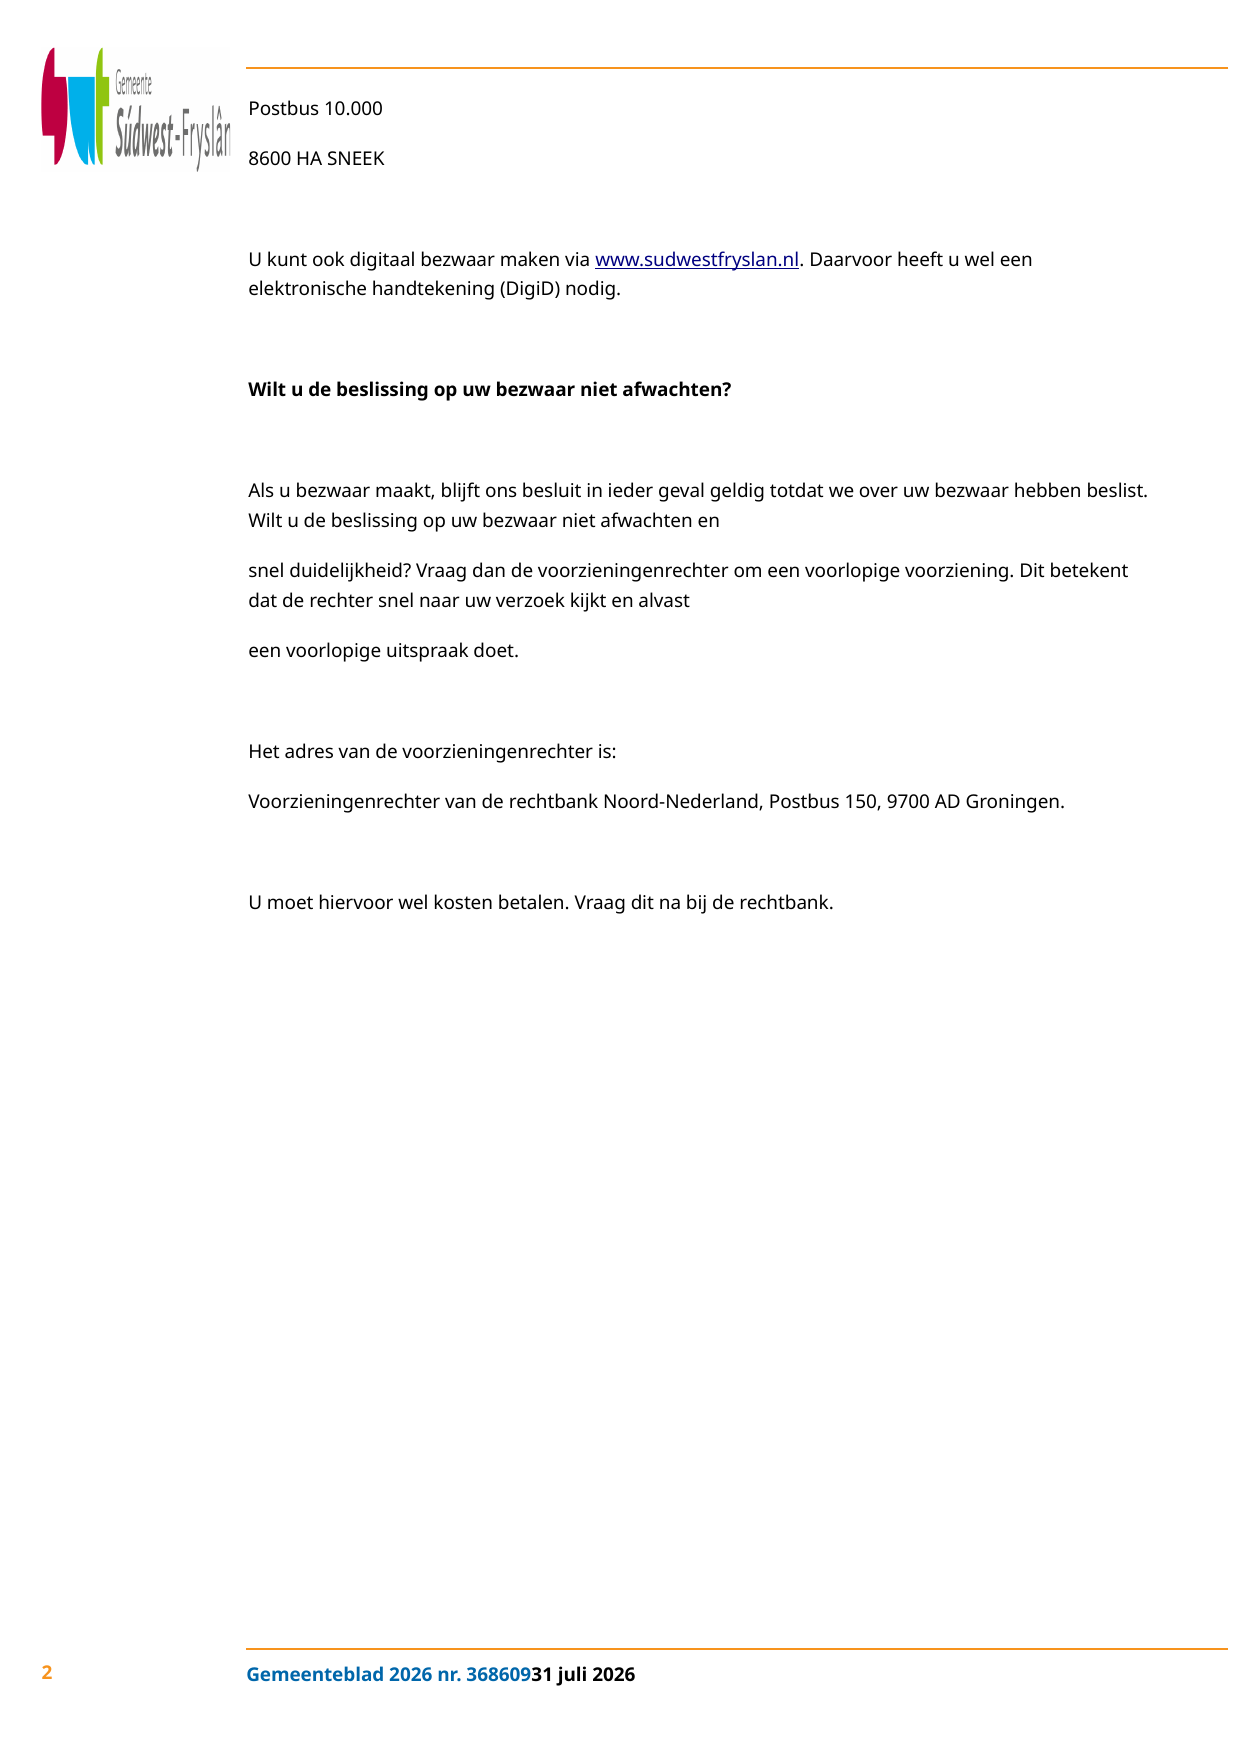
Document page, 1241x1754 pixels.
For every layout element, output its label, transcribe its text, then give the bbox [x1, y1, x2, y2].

text Als u bezwaar maakt, blijft ons besluit in ieder geval geldig totdat we over uw bezwaar hebben beslist. Wilt u de beslissing op uw bezwaar niet afwachten en [248, 477, 1152, 533]
text snel duidelijkheid? Vraag dan de voorzieningenrechter om een voorlopige voorziening. Dit betekent dat de rechter snel naar uw verzoek kijkt en alvast [248, 557, 1152, 613]
text Wilt u de beslissing op uw bezwaar niet afwachten? [248, 376, 1152, 402]
text een voorlopige uitspraak doet. [248, 637, 1152, 663]
text 8600 HA SNEEK [248, 145, 1152, 171]
text U kunt ook digitaal bezwaar maken via www.sudwestfryslan.nl. Daarvoor heeft u wel een elektronische handtekening (DigiD) nodig. [248, 246, 1152, 301]
text U moet hiervoor wel kosten betalen. Vraag dit na bij de rechtbank. [248, 889, 1152, 915]
text Voorzieningenrechter van de rechtbank Noord-Nederland, Postbus 150, 9700 AD Groningen. [248, 788, 1152, 814]
text Postbus 10.000 [248, 95, 1152, 121]
text Het adres van de voorzieningenrechter is: [248, 738, 1152, 764]
picture [41, 47, 231, 172]
